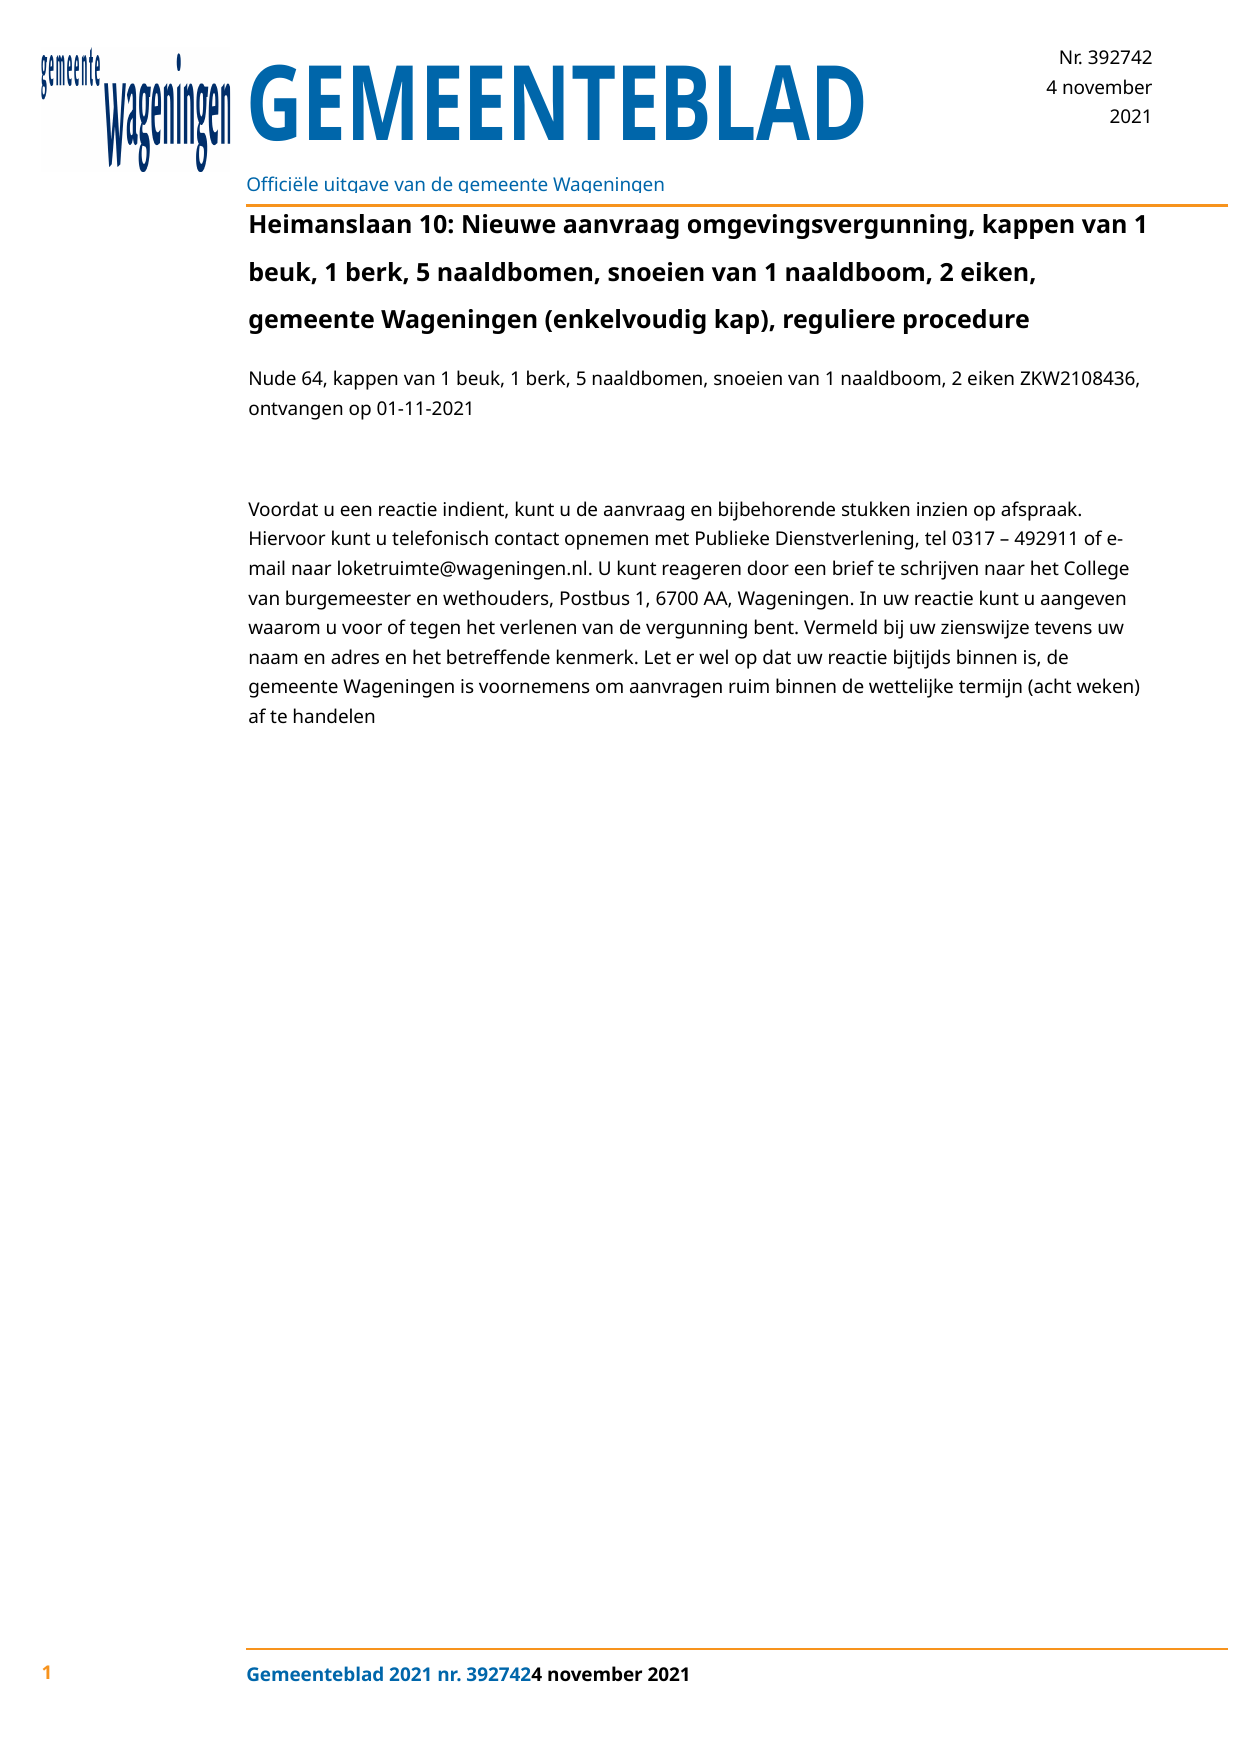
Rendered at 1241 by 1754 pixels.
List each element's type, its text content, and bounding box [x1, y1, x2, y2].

picture [41, 47, 231, 172]
text Heimanslaan 10: Nieuwe aanvraag omgevingsvergunning, kappen van 1 beuk, 1 berk, 5 naaldbomen, snoeien van 1 naaldboom, 2 eiken, gemeente Wageningen (enkelvoudig kap), reguliere procedure [248, 207, 1152, 336]
text Nude 64, kappen van 1 beuk, 1 berk, 5 naaldbomen, snoeien van 1 naaldboom, 2 eiken ZKW2108436, ontvangen op 01-11-2021 [248, 366, 1152, 421]
text Voordat u een reactie indient, kunt u de aanvraag en bijbehorende stukken inzien op afspraak. Hiervoor kunt u telefonisch contact opnemen met Publieke Dienstverlening, tel 0317 – 492911 of e-mail naar loketruimte@wageningen.nl. U kunt reageren door een brief te schrijven naar het College van burgemeester en wethouders, Postbus 1, 6700 AA, Wageningen. In uw reactie kunt u aangeven waarom u voor of tegen het verlenen van de vergunning bent. Vermeld bij uw zienswijze tevens uw naam en adres en het betreffende kenmerk. Let er wel op dat uw reactie bijtijds binnen is, de gemeente Wageningen is voornemens om aanvragen ruim binnen de wettelijke termijn (acht weken) af te handelen [248, 496, 1152, 729]
